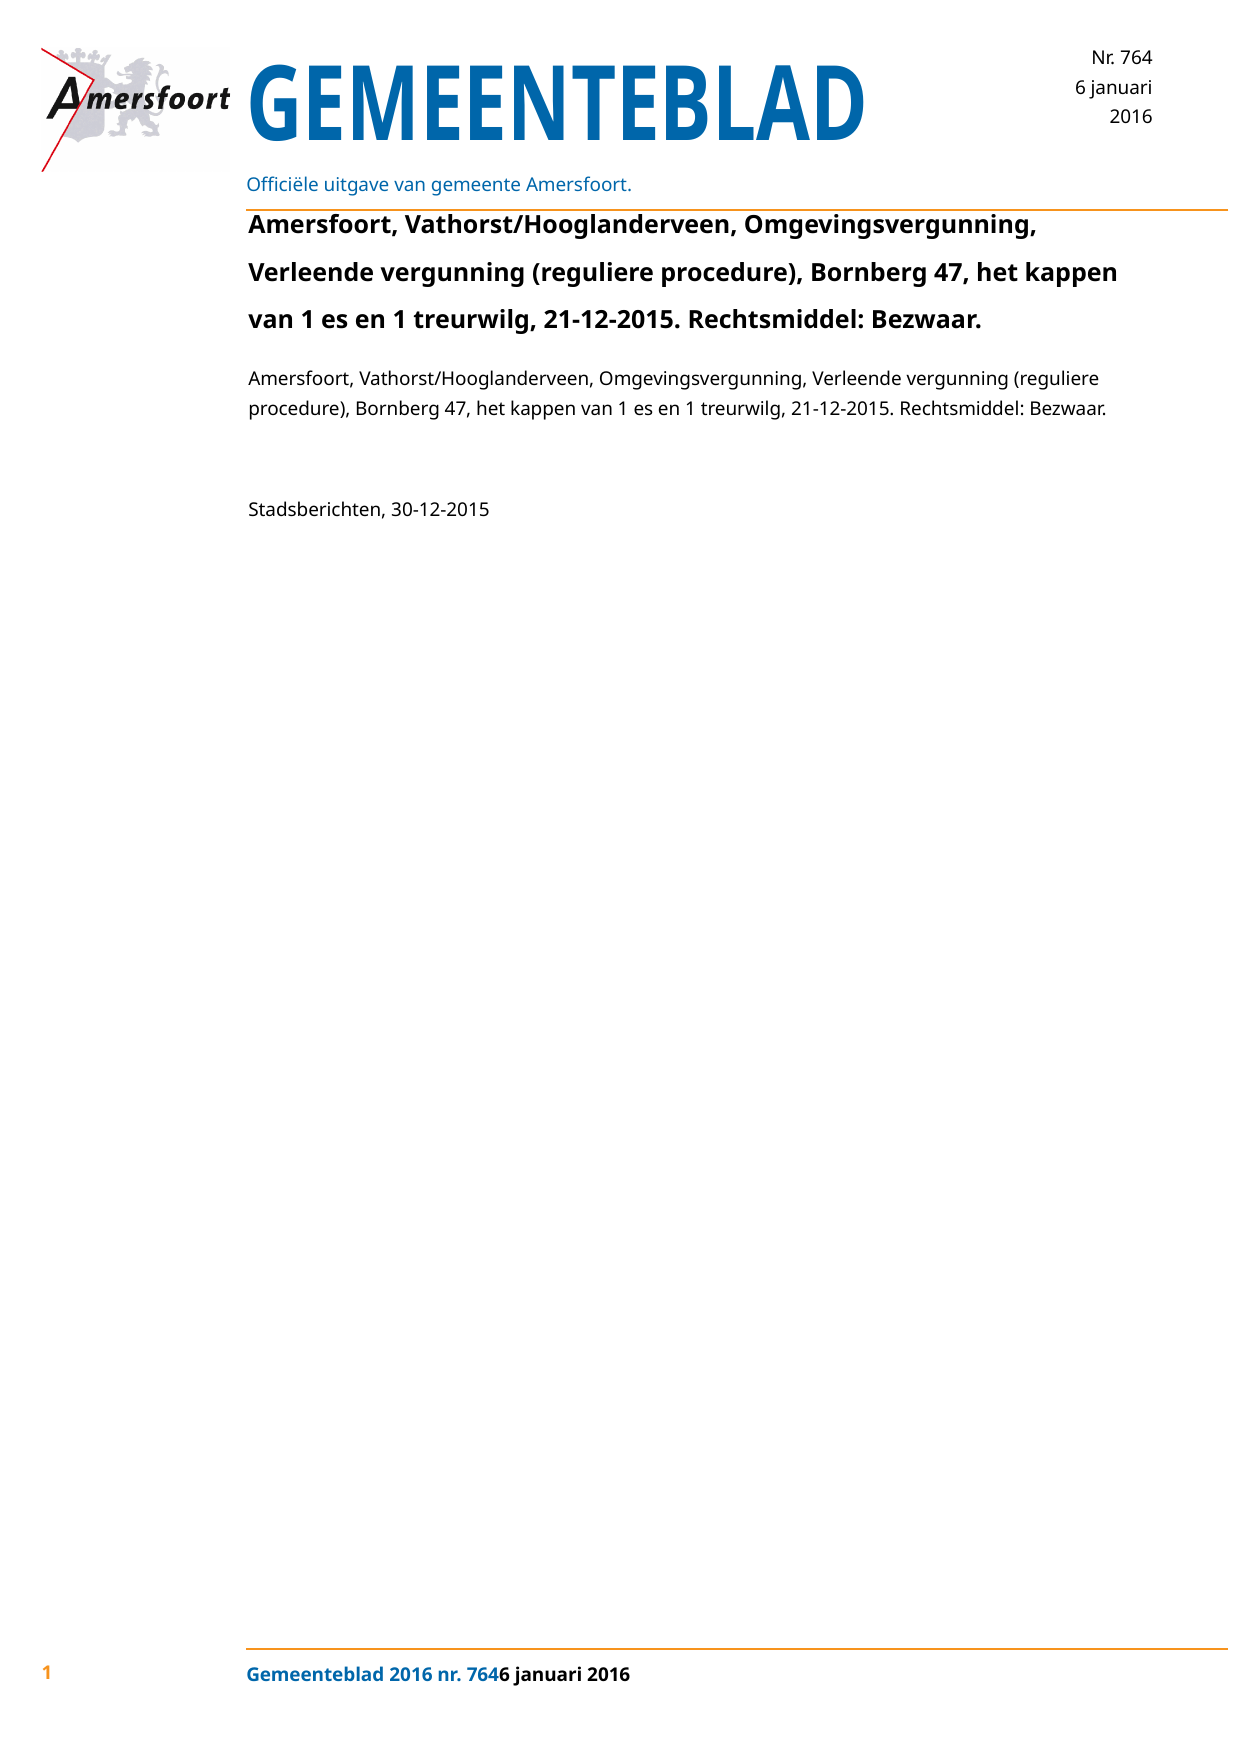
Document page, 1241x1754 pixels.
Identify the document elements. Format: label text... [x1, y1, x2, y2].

text Amersfoort, Vathorst/Hooglanderveen, Omgevingsvergunning, Verleende vergunning (reguliere procedure), Bornberg 47, het kappen van 1 es en 1 treurwilg, 21-12-2015. Rechtsmiddel: Bezwaar. [248, 366, 1152, 421]
text Amersfoort, Vathorst/Hooglanderveen, Omgevingsvergunning, Verleende vergunning (reguliere procedure), Bornberg 47, het kappen van 1 es en 1 treurwilg, 21-12-2015. Rechtsmiddel: Bezwaar. [248, 211, 1152, 336]
text Stadsberichten, 30-12-2015 [248, 496, 1152, 522]
picture [41, 47, 231, 172]
